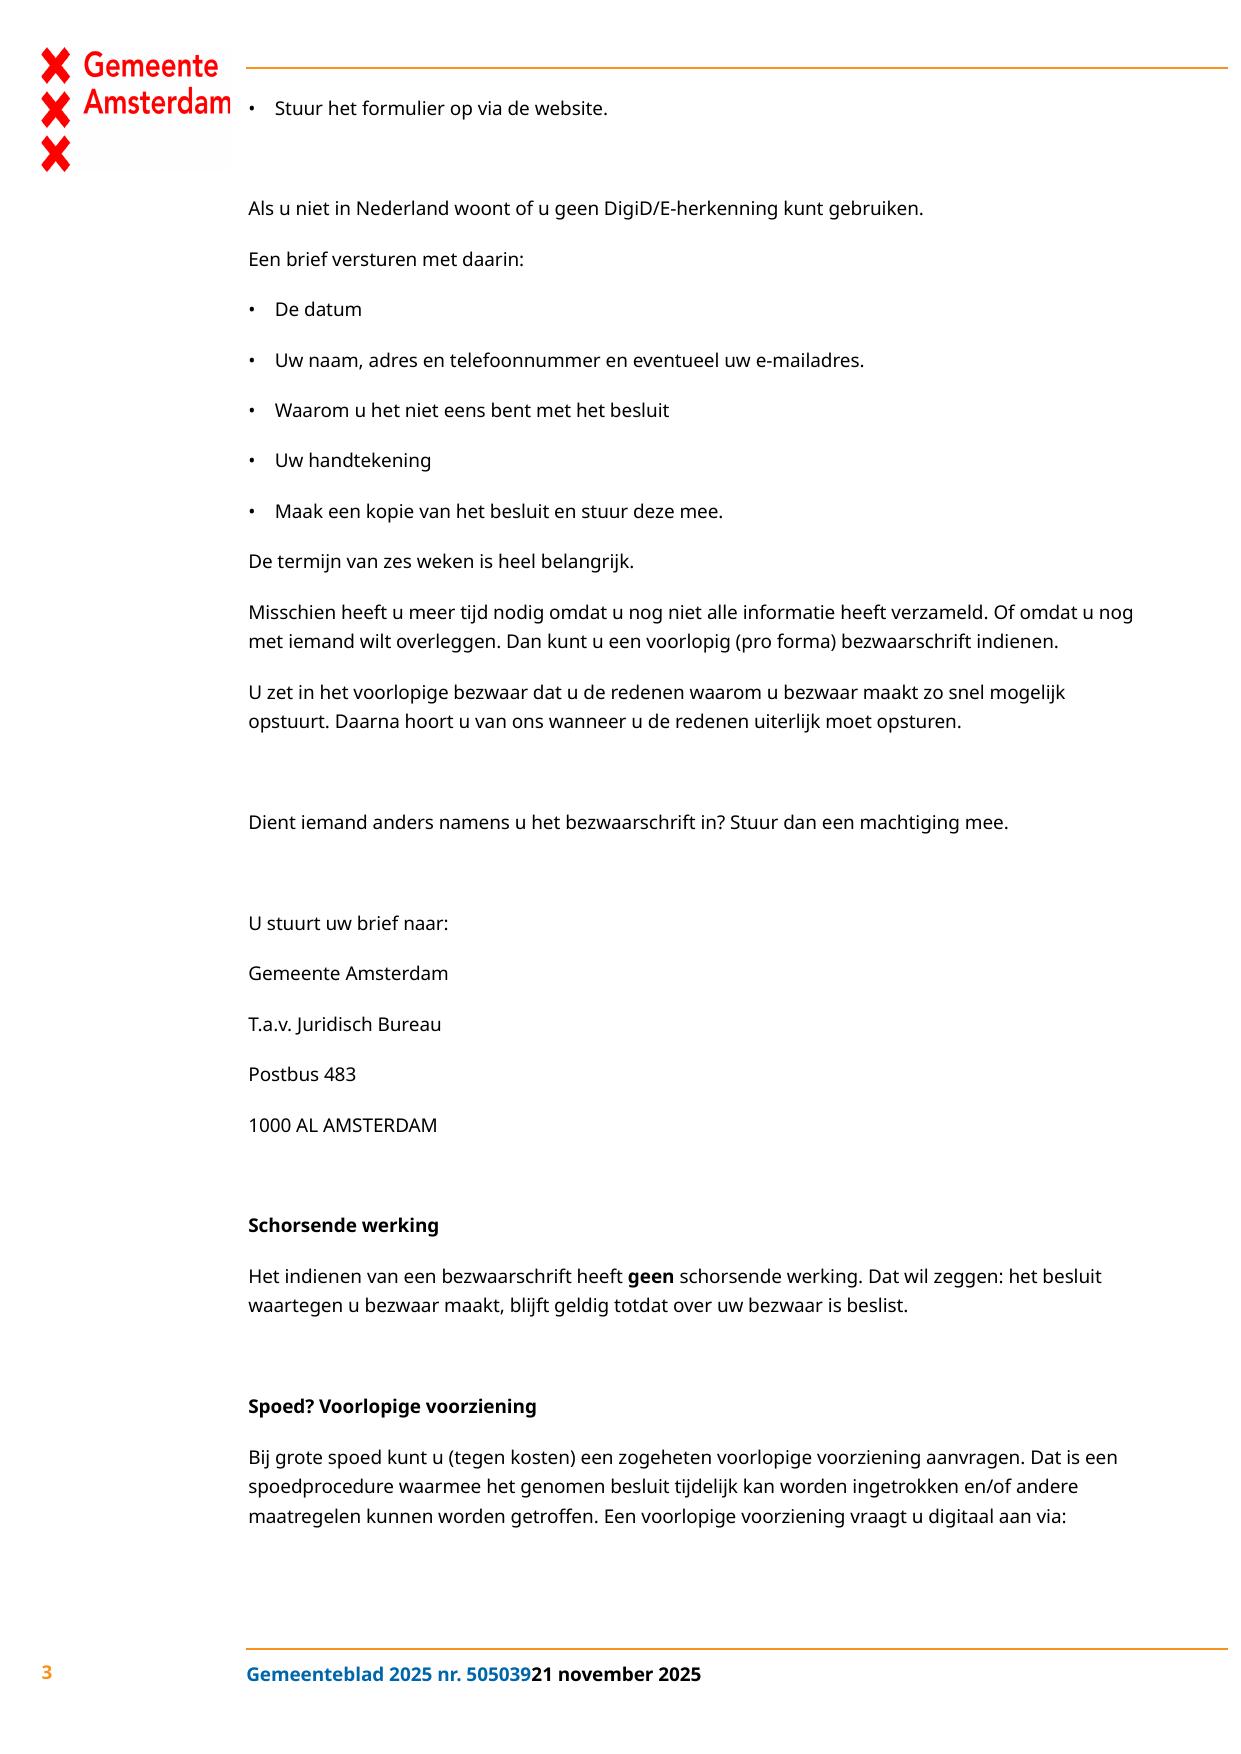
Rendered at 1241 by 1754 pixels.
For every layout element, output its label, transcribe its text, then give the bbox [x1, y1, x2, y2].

text Bij grote spoed kunt u (tegen kosten) een zogeheten voorlopige voorziening aanvragen. Dat is een spoedprocedure waarmee het genomen besluit tijdelijk kan worden ingetrokken en/of andere maatregelen kunnen worden getroffen. Een voorlopige voorziening vraagt u digitaal aan via: [248, 1444, 1152, 1529]
text U zet in het voorlopige bezwaar dat u de redenen waarom u bezwaar maakt zo snel mogelijk opstuurt. Daarna hoort u van ons wanneer u de redenen uiterlijk moet opsturen. [248, 679, 1152, 734]
text Als u niet in Nederland woont of u geen DigiD/E-herkenning kunt gebruiken. [248, 196, 1152, 221]
text Misschien heeft u meer tijd nodig omdat u nog niet alle informatie heeft verzameld. Of omdat u nog met iemand wilt overleggen. Dan kunt u een voorlopig (pro forma) bezwaarschrift indienen. [248, 599, 1152, 654]
text Dient iemand anders namens u het bezwaarschrift in? Stuur dan een machtiging mee. [248, 809, 1152, 835]
text Spoed? Voorlopige voorziening [248, 1393, 1152, 1419]
text • Waarom u het niet eens bent met het besluit [248, 397, 1152, 423]
picture [41, 47, 231, 172]
text • Uw naam, adres en telefoonnummer en eventueel uw e-mailadres. [248, 347, 1152, 373]
text Postbus 483 [248, 1061, 1152, 1087]
text Schorsende werking [248, 1213, 1152, 1238]
text • Uw handtekening [248, 448, 1152, 473]
text • Stuur het formulier op via de website. [248, 95, 1152, 121]
text De termijn van zes weken is heel belangrijk. [248, 548, 1152, 574]
text Een brief versturen met daarin: [248, 246, 1152, 272]
text Het indienen van een bezwaarschrift heeft geen schorsende werking. Dat wil zeggen: het besluit waartegen u bezwaar maakt, blijft geldig totdat over uw bezwaar is beslist. [248, 1263, 1152, 1318]
text • Maak een kopie van het besluit en stuur deze mee. [248, 498, 1152, 524]
text • De datum [248, 296, 1152, 322]
text U stuurt uw brief naar: [248, 910, 1152, 936]
text T.a.v. Juridisch Bureau [248, 1011, 1152, 1037]
text 1000 AL AMSTERDAM [248, 1112, 1152, 1138]
text Gemeente Amsterdam [248, 961, 1152, 986]
